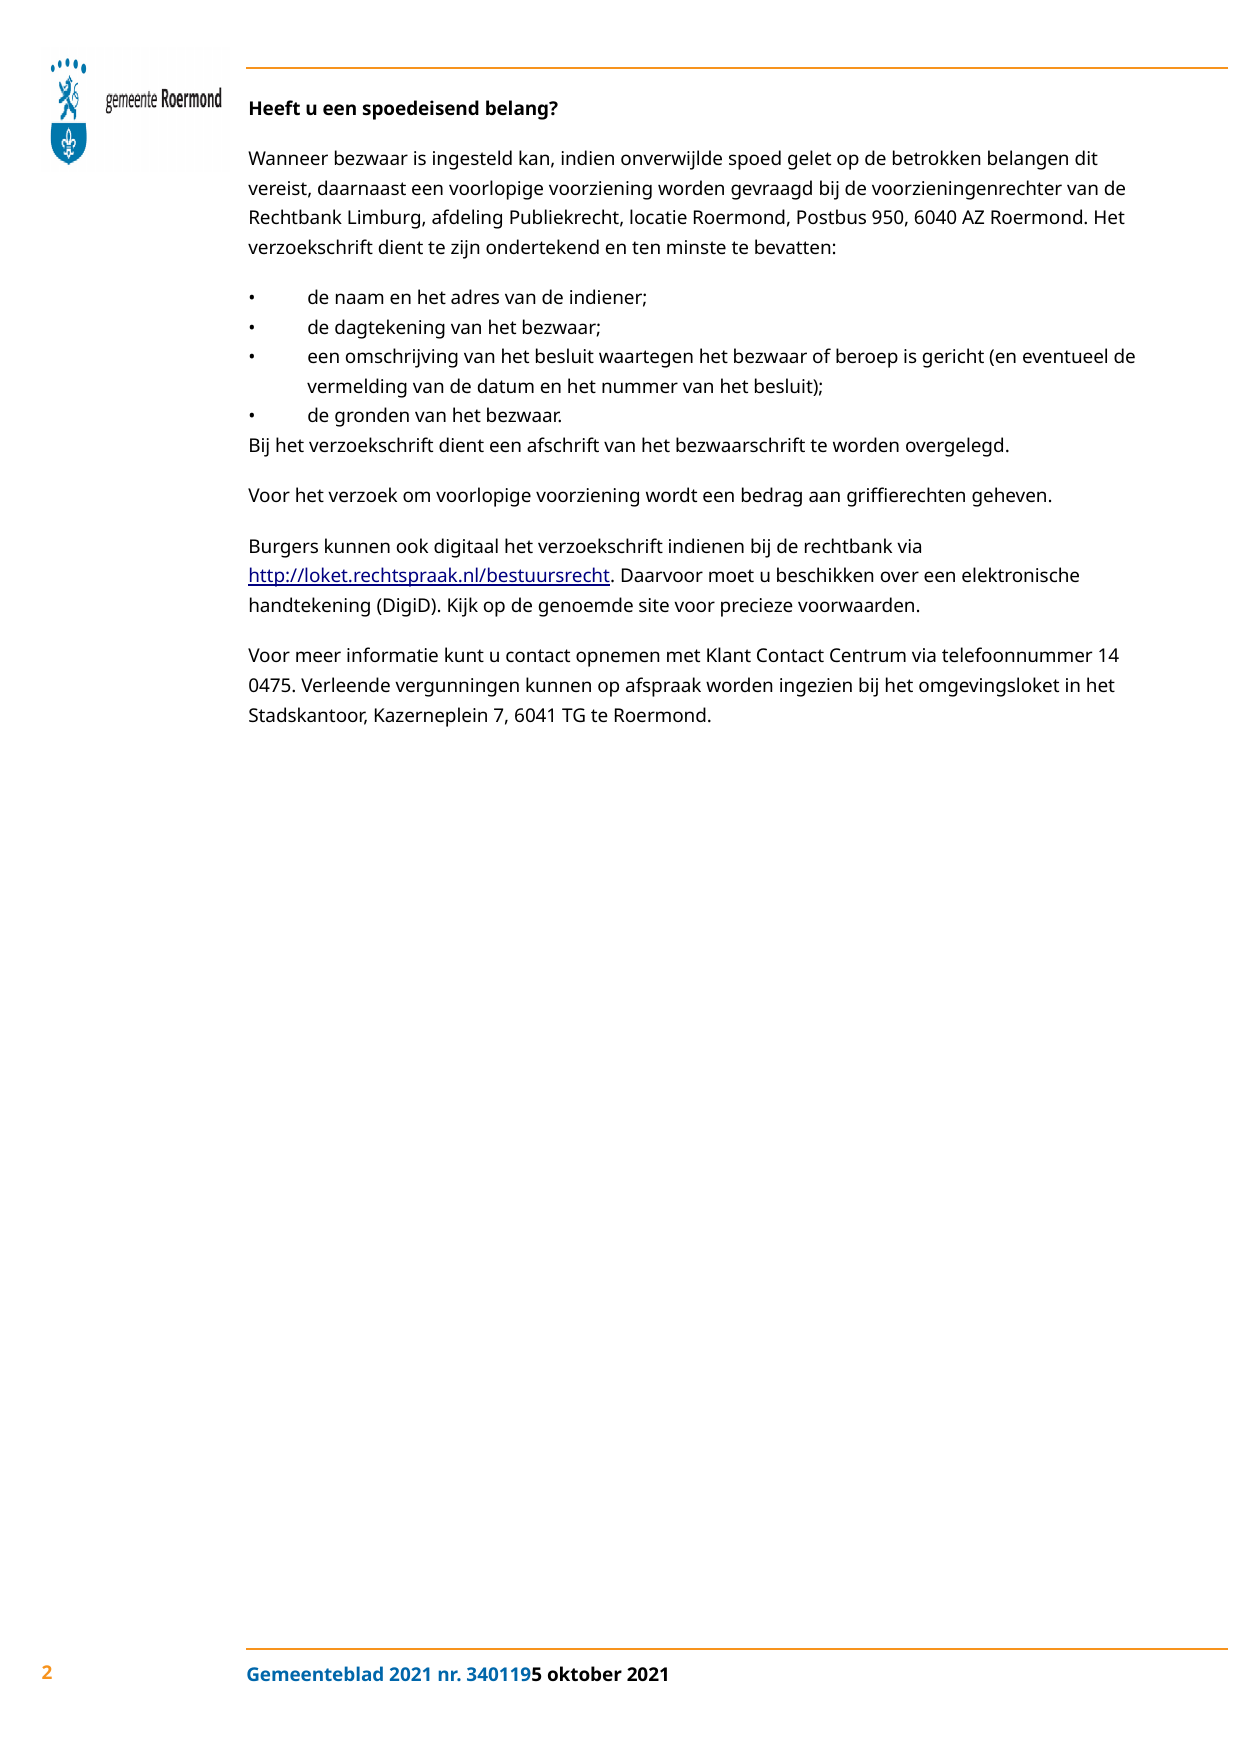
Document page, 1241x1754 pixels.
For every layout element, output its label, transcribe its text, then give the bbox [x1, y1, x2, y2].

list de naam en het adres van de indiener; [248, 284, 1152, 310]
text Voor het verzoek om voorlopige voorziening wordt een bedrag aan griffierechten geheven. [248, 483, 1152, 508]
text Bij het verzoekschrift dient een afschrift van het bezwaarschrift te worden overgelegd. [248, 432, 1152, 458]
list de dagtekening van het bezwaar; [248, 314, 1152, 340]
picture [41, 47, 231, 172]
list de gronden van het bezwaar. [248, 403, 1152, 428]
list een omschrijving van het besluit waartegen het bezwaar of beroep is gericht (en eventueel de vermelding van de datum en het nummer van het besluit); [248, 343, 1152, 399]
text Voor meer informatie kunt u contact opnemen met Klant Contact Centrum via telefoonnummer 14 0475. Verleende vergunningen kunnen op afspraak worden ingezien bij het omgevingsloket in het Stadskantoor, Kazerneplein 7, 6041 TG te Roermond. [248, 643, 1152, 728]
text Wanneer bezwaar is ingesteld kan, indien onverwijlde spoed gelet op de betrokken belangen dit vereist, daarnaast een voorlopige voorziening worden gevraagd bij de voorzieningenrechter van de Rechtbank Limburg, afdeling Publiekrecht, locatie Roermond, Postbus 950, 6040 AZ Roermond. Het verzoekschrift dient te zijn ondertekend en ten minste te bevatten: [248, 145, 1152, 260]
text Burgers kunnen ook digitaal het verzoekschrift indienen bij de rechtbank via http://loket.rechtspraak.nl/bestuursrecht. Daarvoor moet u beschikken over een elektronische handtekening (DigiD). Kijk op de genoemde site voor precieze voorwaarden. [248, 533, 1152, 618]
text Heeft u een spoedeisend belang? [248, 95, 1152, 121]
